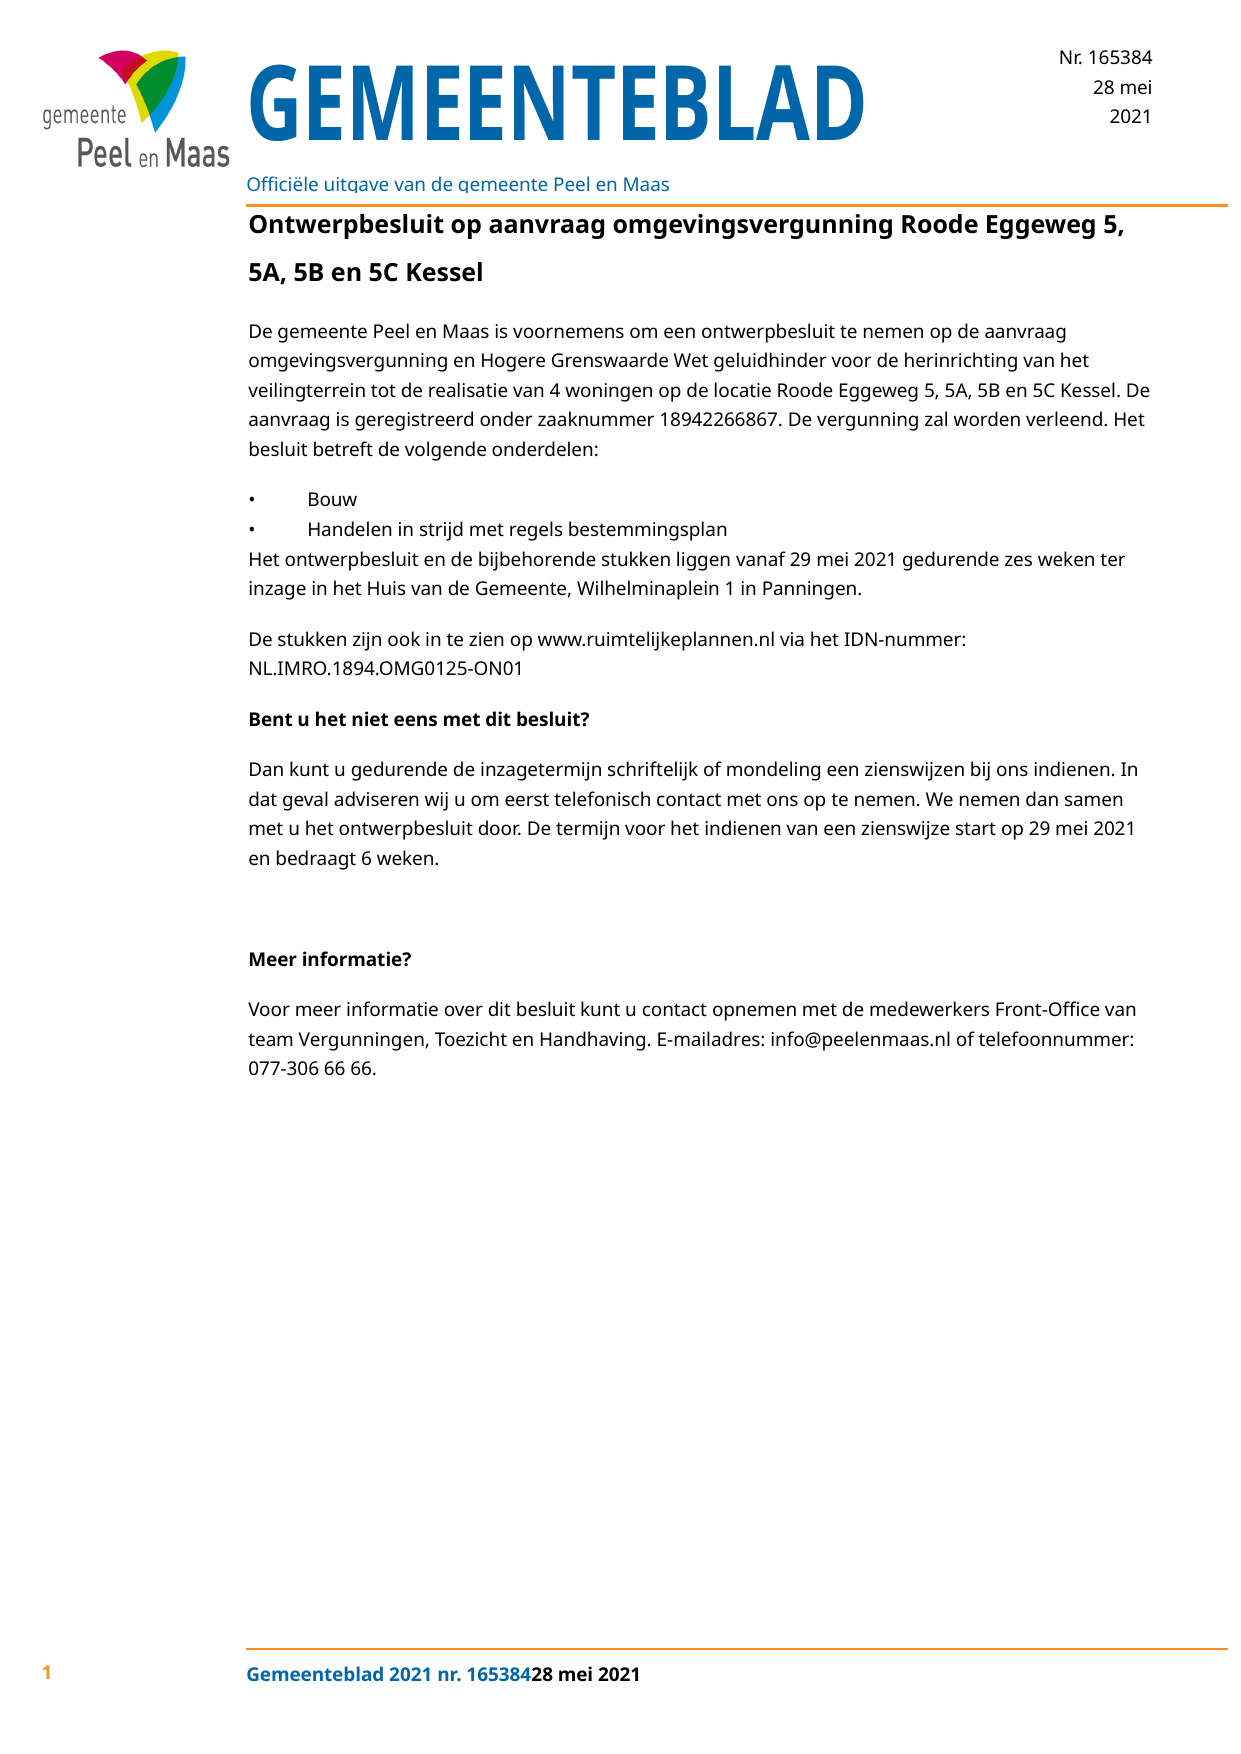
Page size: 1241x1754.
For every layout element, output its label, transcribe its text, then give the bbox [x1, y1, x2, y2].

text Dan kunt u gedurende de inzagetermijn schriftelijk of mondeling een zienswijzen bij ons indienen. In dat geval adviseren wij u om eerst telefonisch contact met ons op te nemen. We nemen dan samen met u het ontwerpbesluit door. De termijn voor het indienen van een zienswijze start op 29 mei 2021 en bedraagt 6 weken. [248, 756, 1152, 871]
text De stukken zijn ook in te zien op www.ruimtelijkeplannen.nl via het IDN-nummer: NL.IMRO.1894.OMG0125-ON01 [248, 626, 1152, 681]
text De gemeente Peel en Maas is voornemens om een ontwerpbesluit te nemen op de aanvraag omgevingsvergunning en Hogere Grenswaarde Wet geluidhinder voor de herinrichting van het veilingterrein tot de realisatie van 4 woningen op de locatie Roode Eggeweg 5, 5A, 5B en 5C Kessel. De aanvraag is geregistreerd onder zaaknummer 18942266867. De vergunning zal worden verleend. Het besluit betreft de volgende onderdelen: [248, 318, 1152, 462]
list Handelen in strijd met regels bestemmingsplan [248, 516, 1152, 542]
text Ontwerpbesluit op aanvraag omgevingsvergunning Roode Eggeweg 5, 5A, 5B en 5C Kessel [248, 207, 1152, 288]
text Bent u het niet eens met dit besluit? [248, 706, 1152, 732]
text Meer informatie? [248, 946, 1152, 972]
picture [41, 47, 231, 172]
list Bouw [248, 487, 1152, 512]
text Het ontwerpbesluit en de bijbehorende stukken liggen vanaf 29 mei 2021 gedurende zes weken ter inzage in het Huis van de Gemeente, Wilhelminaplein 1 in Panningen. [248, 546, 1152, 601]
text Voor meer informatie over dit besluit kunt u contact opnemen met de medewerkers Front-Office van team Vergunningen, Toezicht en Handhaving. E-mailadres: info@peelenmaas.nl of telefoonnummer: 077-306 66 66. [248, 996, 1152, 1081]
